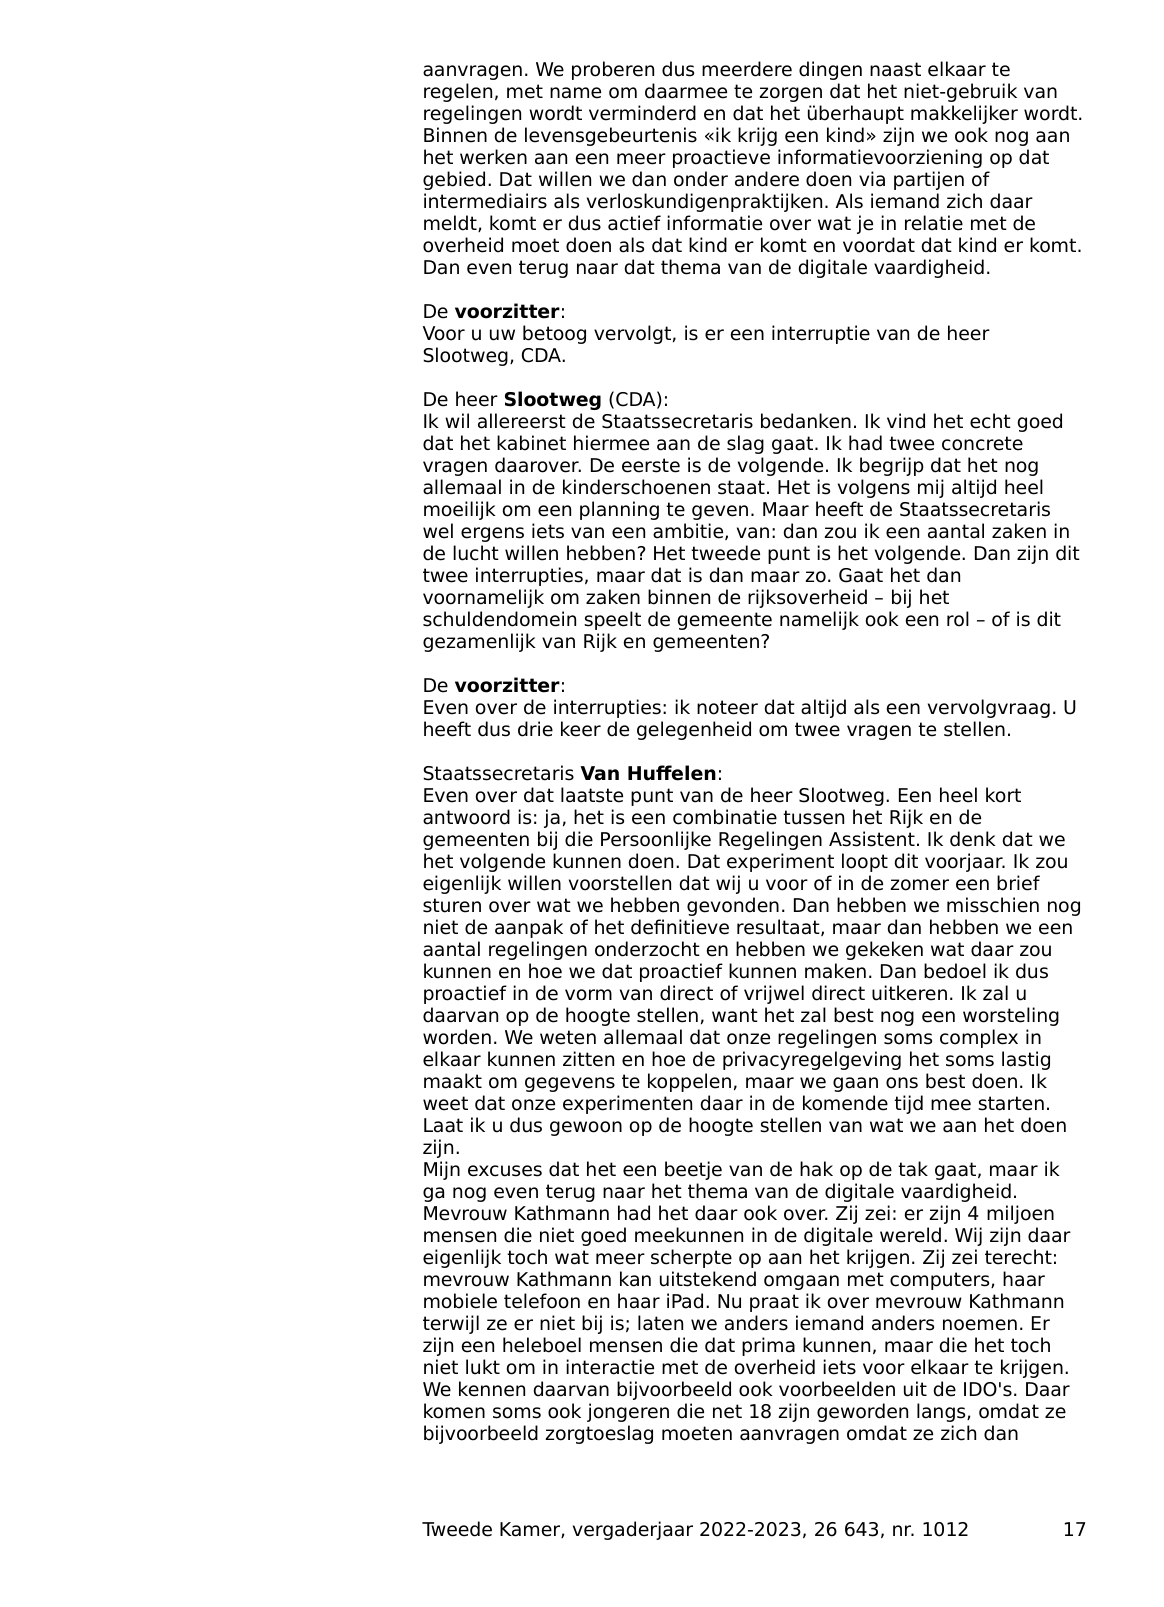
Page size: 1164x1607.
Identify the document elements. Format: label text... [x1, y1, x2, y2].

text De heer Slootweg (CDA): [422, 389, 1087, 411]
text aanvragen. We proberen dus meerdere dingen naast elkaar te regelen, met name om daarmee te zorgen dat het niet-gebruik van regelingen wordt verminderd en dat het überhaupt makkelijker wordt. [422, 59, 1087, 125]
text Dan even terug naar dat thema van de digitale vaardigheid. [422, 257, 1087, 279]
text Even over dat laatste punt van de heer Slootweg. Een heel kort antwoord is: ja, het is een combinatie tussen het Rijk en de gemeenten bij die Persoonlijke Regelingen Assistent. Ik denk dat we het volgende kunnen doen. Dat experiment loopt dit voorjaar. Ik zou eigenlijk willen voorstellen dat wij u voor of in de zomer een brief sturen over wat we hebben gevonden. Dan hebben we misschien nog niet de aanpak of het definitieve resultaat, maar dan hebben we een aantal regelingen onderzocht en hebben we gekeken wat daar zou kunnen en hoe we dat proactief kunnen maken. Dan bedoel ik dus proactief in de vorm van direct of vrijwel direct uitkeren. Ik zal u daarvan op de hoogte stellen, want het zal best nog een worsteling worden. We weten allemaal dat onze regelingen soms complex in elkaar kunnen zitten en hoe de privacyregelgeving het soms lastig maakt om gegevens te koppelen, maar we gaan ons best doen. Ik weet dat onze experimenten daar in de komende tijd mee starten. Laat ik u dus gewoon op de hoogte stellen van wat we aan het doen zijn. [422, 785, 1087, 1159]
text De voorzitter: [422, 675, 1087, 697]
text De voorzitter: [422, 301, 1087, 323]
text Mijn excuses dat het een beetje van de hak op de tak gaat, maar ik ga nog even terug naar het thema van de digitale vaardigheid. Mevrouw Kathmann had het daar ook over. Zij zei: er zijn 4 miljoen mensen die niet goed meekunnen in de digitale wereld. Wij zijn daar eigenlijk toch wat meer scherpte op aan het krijgen. Zij zei terecht: mevrouw Kathmann kan uitstekend omgaan met computers, haar mobiele telefoon en haar iPad. Nu praat ik over mevrouw Kathmann terwijl ze er niet bij is; laten we anders iemand anders noemen. Er zijn een heleboel mensen die dat prima kunnen, maar die het toch niet lukt om in interactie met de overheid iets voor elkaar te krijgen. We kennen daarvan bijvoorbeeld ook voorbeelden uit de IDO's. Daar komen soms ook jongeren die net 18 zijn geworden langs, omdat ze bijvoorbeeld zorgtoeslag moeten aanvragen omdat ze zich dan [422, 1159, 1087, 1444]
text Staatssecretaris Van Huffelen: [422, 763, 1087, 785]
text Ik wil allereerst de Staatssecretaris bedanken. Ik vind het echt goed dat het kabinet hiermee aan de slag gaat. Ik had twee concrete vragen daarover. De eerste is de volgende. Ik begrijp dat het nog allemaal in de kinderschoenen staat. Het is volgens mij altijd heel moeilijk om een planning te geven. Maar heeft de Staatssecretaris wel ergens iets van een ambitie, van: dan zou ik een aantal zaken in de lucht willen hebben? Het tweede punt is het volgende. Dan zijn dit twee interrupties, maar dat is dan maar zo. Gaat het dan voornamelijk om zaken binnen de rijksoverheid – bij het schuldendomein speelt de gemeente namelijk ook een rol – of is dit gezamenlijk van Rijk en gemeenten? [422, 411, 1087, 653]
text Voor u uw betoog vervolgt, is er een interruptie van de heer Slootweg, CDA. [422, 323, 1087, 367]
text Binnen de levensgebeurtenis «ik krijg een kind» zijn we ook nog aan het werken aan een meer proactieve informatievoorziening op dat gebied. Dat willen we dan onder andere doen via partijen of intermediairs als verloskundigenpraktijken. Als iemand zich daar meldt, komt er dus actief informatie over wat je in relatie met de overheid moet doen als dat kind er komt en voordat dat kind er komt. [422, 125, 1087, 257]
text Even over de interrupties: ik noteer dat altijd als een vervolgvraag. U heeft dus drie keer de gelegenheid om twee vragen te stellen. [422, 697, 1087, 741]
